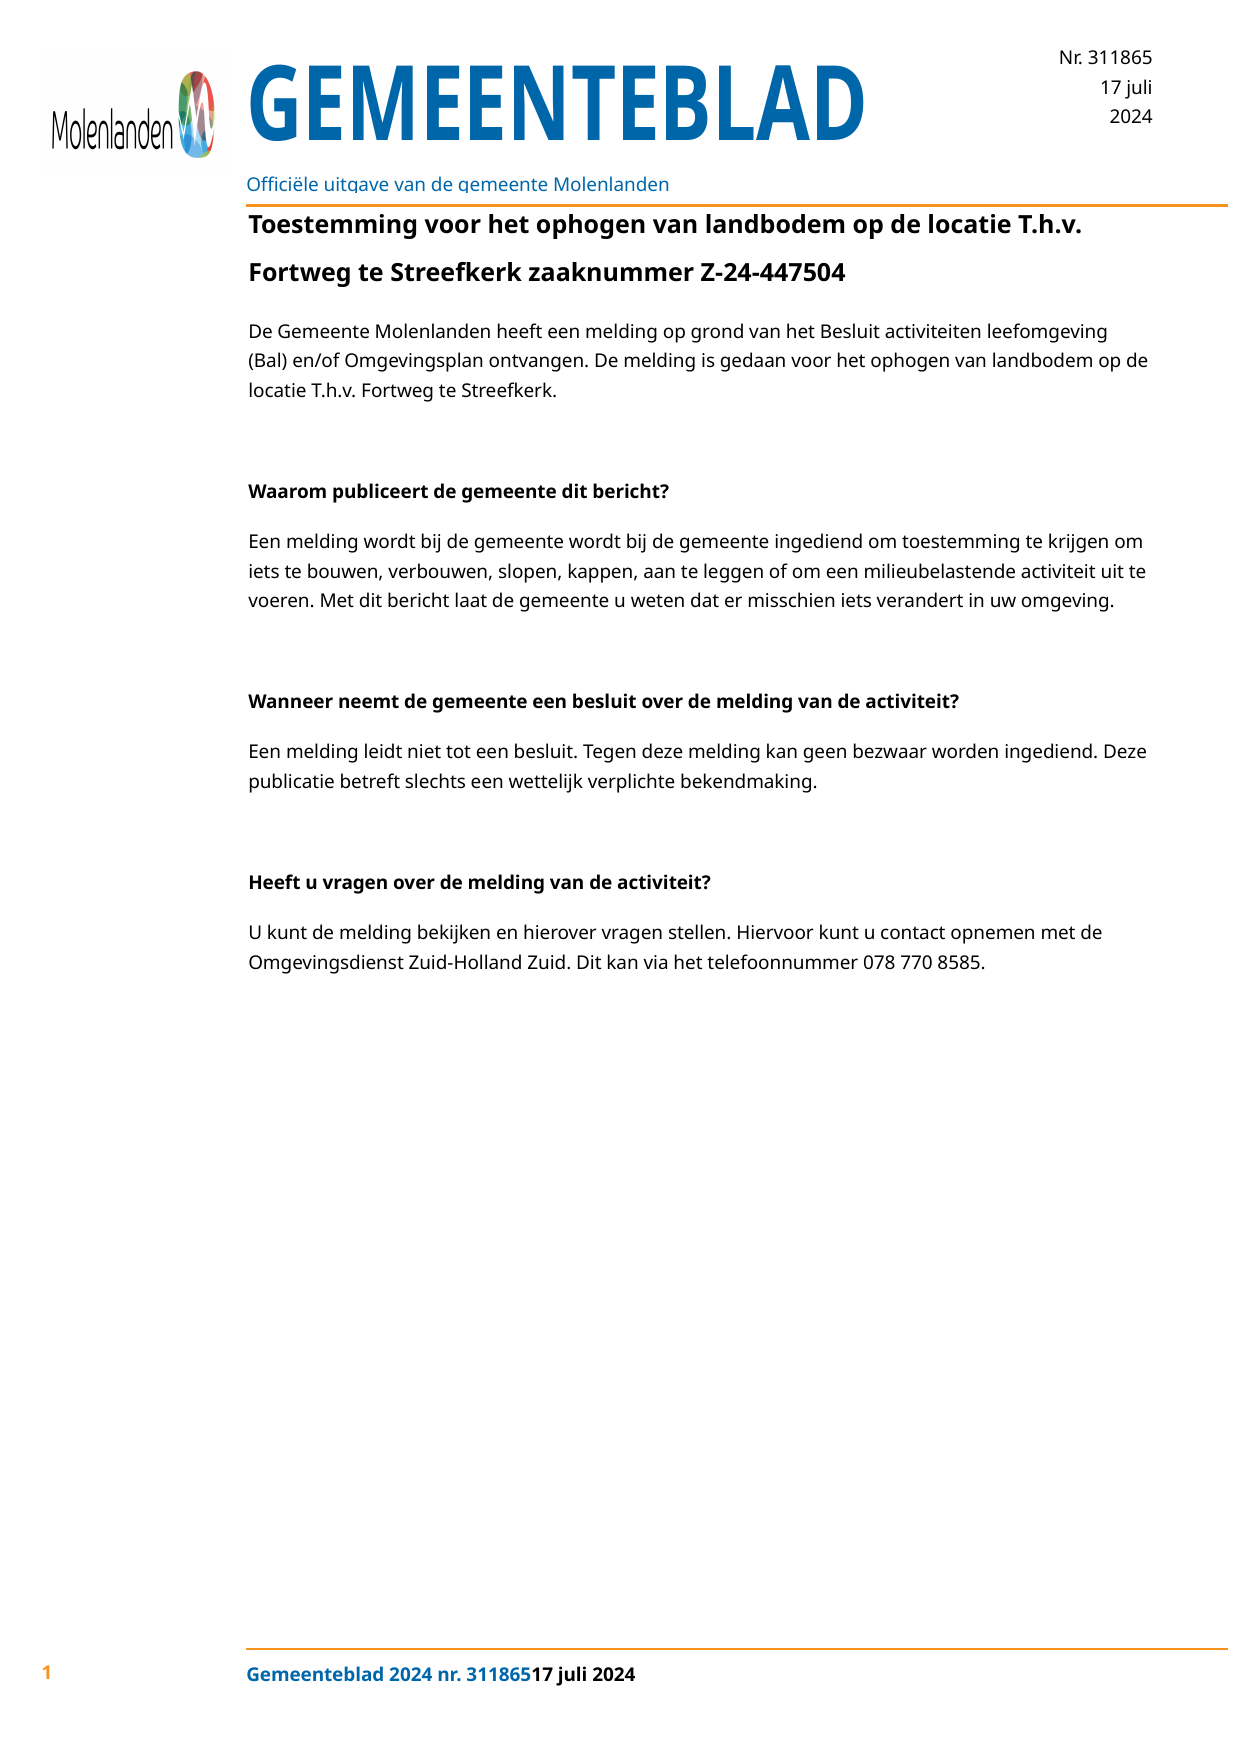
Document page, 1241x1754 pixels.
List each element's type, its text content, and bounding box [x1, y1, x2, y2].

text De Gemeente Molenlanden heeft een melding op grond van het Besluit activiteiten leefomgeving (Bal) en/of Omgevingsplan ontvangen. De melding is gedaan voor het ophogen van landbodem op de locatie T.h.v. Fortweg te Streefkerk. [248, 318, 1152, 403]
text Waarom publiceert de gemeente dit bericht? [248, 478, 1152, 504]
text Toestemming voor het ophogen van landbodem op de locatie T.h.v. Fortweg te Streefkerk zaaknummer Z-24-447504 [248, 207, 1152, 288]
picture [41, 47, 231, 172]
text U kunt de melding bekijken en hierover vragen stellen. Hiervoor kunt u contact opnemen met de Omgevingsdienst Zuid-Holland Zuid. Dit kan via het telefoonnummer 078 770 8585. [248, 919, 1152, 975]
text Een melding leidt niet tot een besluit. Tegen deze melding kan geen bezwaar worden ingediend. Deze publicatie betreft slechts een wettelijk verplichte bekendmaking. [248, 739, 1152, 794]
text Een melding wordt bij de gemeente wordt bij de gemeente ingediend om toestemming te krijgen om iets te bouwen, verbouwen, slopen, kappen, aan te leggen of om een milieubelastende activiteit uit te voeren. Met dit bericht laat de gemeente u weten dat er misschien iets verandert in uw omgeving. [248, 528, 1152, 613]
text Wanneer neemt de gemeente een besluit over de melding van de activiteit? [248, 688, 1152, 714]
text Heeft u vragen over de melding van de activiteit? [248, 869, 1152, 895]
